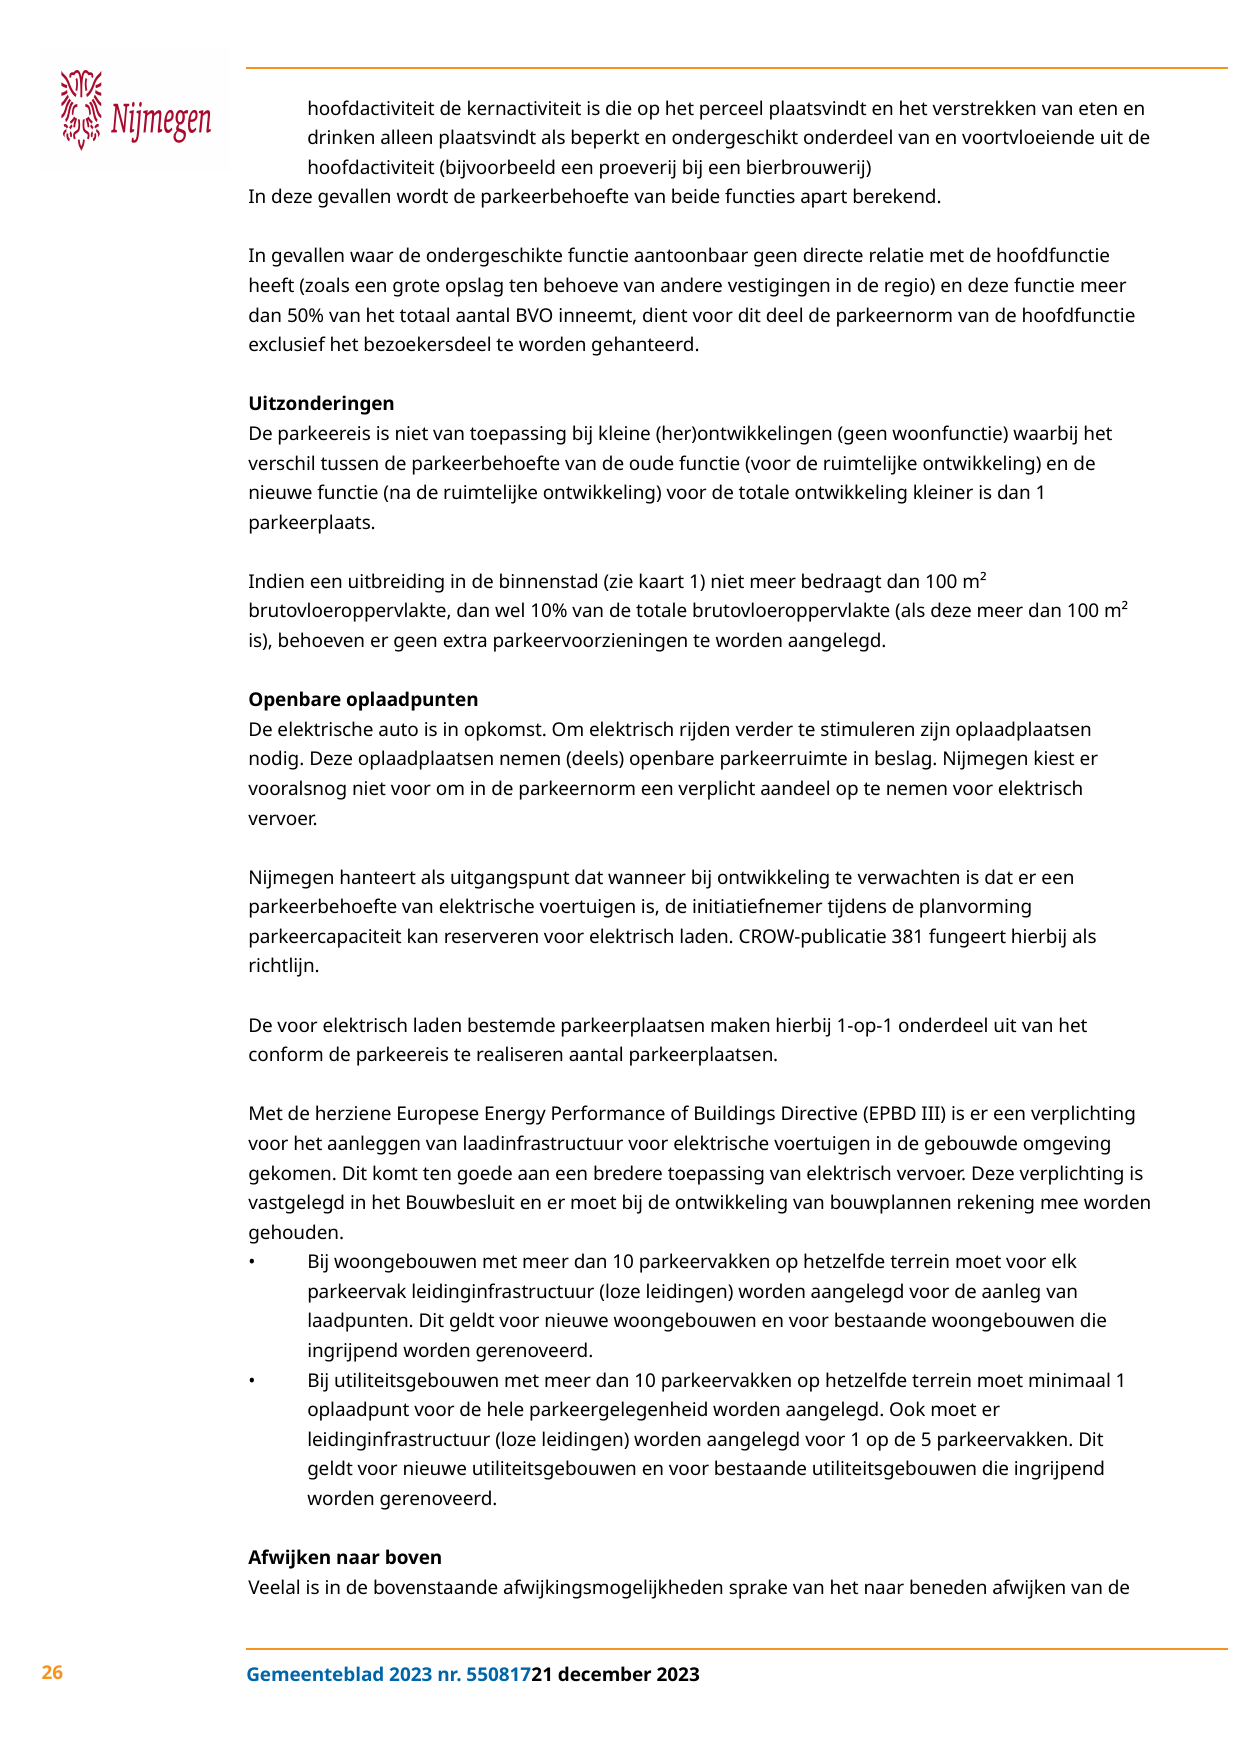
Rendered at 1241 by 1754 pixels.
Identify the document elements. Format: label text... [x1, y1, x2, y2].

text De parkeereis is niet van toepassing bij kleine (her)ontwikkelingen (geen woonfunctie) waarbij het verschil tussen de parkeerbehoefte van de oude functie (voor de ruimtelijke ontwikkeling) en de nieuwe functie (na de ruimtelijke ontwikkeling) voor de totale ontwikkeling kleiner is dan 1 parkeerplaats. [248, 420, 1152, 535]
text Openbare oplaadpunten [248, 686, 1152, 712]
text In deze gevallen wordt de parkeerbehoefte van beide functies apart berekend. [248, 183, 1152, 209]
text Afwijken naar boven [248, 1544, 1152, 1570]
text De voor elektrisch laden bestemde parkeerplaatsen maken hierbij 1-op-1 onderdeel uit van het conform de parkeereis te realiseren aantal parkeerplaatsen. [248, 1012, 1152, 1067]
text Met de herziene Europese Energy Performance of Buildings Directive (EPBD III) is er een verplichting voor het aanleggen van laadinfrastructuur voor elektrische voertuigen in de gebouwde omgeving gekomen. Dit komt ten goede aan een bredere toepassing van elektrisch vervoer. Deze verplichting is vastgelegd in het Bouwbesluit en er moet bij de ontwikkeling van bouwplannen rekening mee worden gehouden. [248, 1101, 1152, 1245]
list Bij utiliteitsgebouwen met meer dan 10 parkeervakken op hetzelfde terrein moet minimaal 1 oplaadpunt voor de hele parkeergelegenheid worden aangelegd. Ook moet er leidinginfrastructuur (loze leidingen) worden aangelegd voor 1 op de 5 parkeervakken. Dit geldt voor nieuwe utiliteitsgebouwen en voor bestaande utiliteitsgebouwen die ingrijpend worden gerenoveerd. [248, 1367, 1152, 1511]
list hoofdactiviteit de kernactiviteit is die op het perceel plaatsvindt en het verstrekken van eten en drinken alleen plaatsvindt als beperkt en ondergeschikt onderdeel van en voortvloeiende uit de hoofdactiviteit (bijvoorbeeld een proeverij bij een bierbrouwerij) [248, 95, 1152, 180]
text Indien een uitbreiding in de binnenstad (zie kaart 1) niet meer bedraagt dan 100 m² brutovloeroppervlakte, dan wel 10% van de totale brutovloeroppervlakte (als deze meer dan 100 m² is), behoeven er geen extra parkeervoorzieningen te worden aangelegd. [248, 568, 1152, 653]
picture [41, 47, 231, 172]
text In gevallen waar de ondergeschikte functie aantoonbaar geen directe relatie met de hoofdfunctie heeft (zoals een grote opslag ten behoeve van andere vestigingen in de regio) en deze functie meer dan 50% van het totaal aantal BVO inneemt, dient voor dit deel de parkeernorm van de hoofdfunctie exclusief het bezoekersdeel te worden gehanteerd. [248, 243, 1152, 357]
text Uitzonderingen [248, 391, 1152, 416]
list Bij woongebouwen met meer dan 10 parkeervakken op hetzelfde terrein moet voor elk parkeervak leidinginfrastructuur (loze leidingen) worden aangelegd voor de aanleg van laadpunten. Dit geldt voor nieuwe woongebouwen en voor bestaande woongebouwen die ingrijpend worden gerenoveerd. [248, 1248, 1152, 1363]
text De elektrische auto is in opkomst. Om elektrisch rijden verder te stimuleren zijn oplaadplaatsen nodig. Deze oplaadplaatsen nemen (deels) openbare parkeerruimte in beslag. Nijmegen kiest er vooralsnog niet voor om in de parkeernorm een verplicht aandeel op te nemen voor elektrisch vervoer. [248, 716, 1152, 831]
text Nijmegen hanteert als uitgangspunt dat wanneer bij ontwikkeling te verwachten is dat er een parkeerbehoefte van elektrische voertuigen is, de initiatiefnemer tijdens de planvorming parkeercapaciteit kan reserveren voor elektrisch laden. CROW-publicatie 381 fungeert hierbij als richtlijn. [248, 864, 1152, 978]
text Veelal is in de bovenstaande afwijkingsmogelijkheden sprake van het naar beneden afwijken van de [248, 1574, 1152, 1600]
